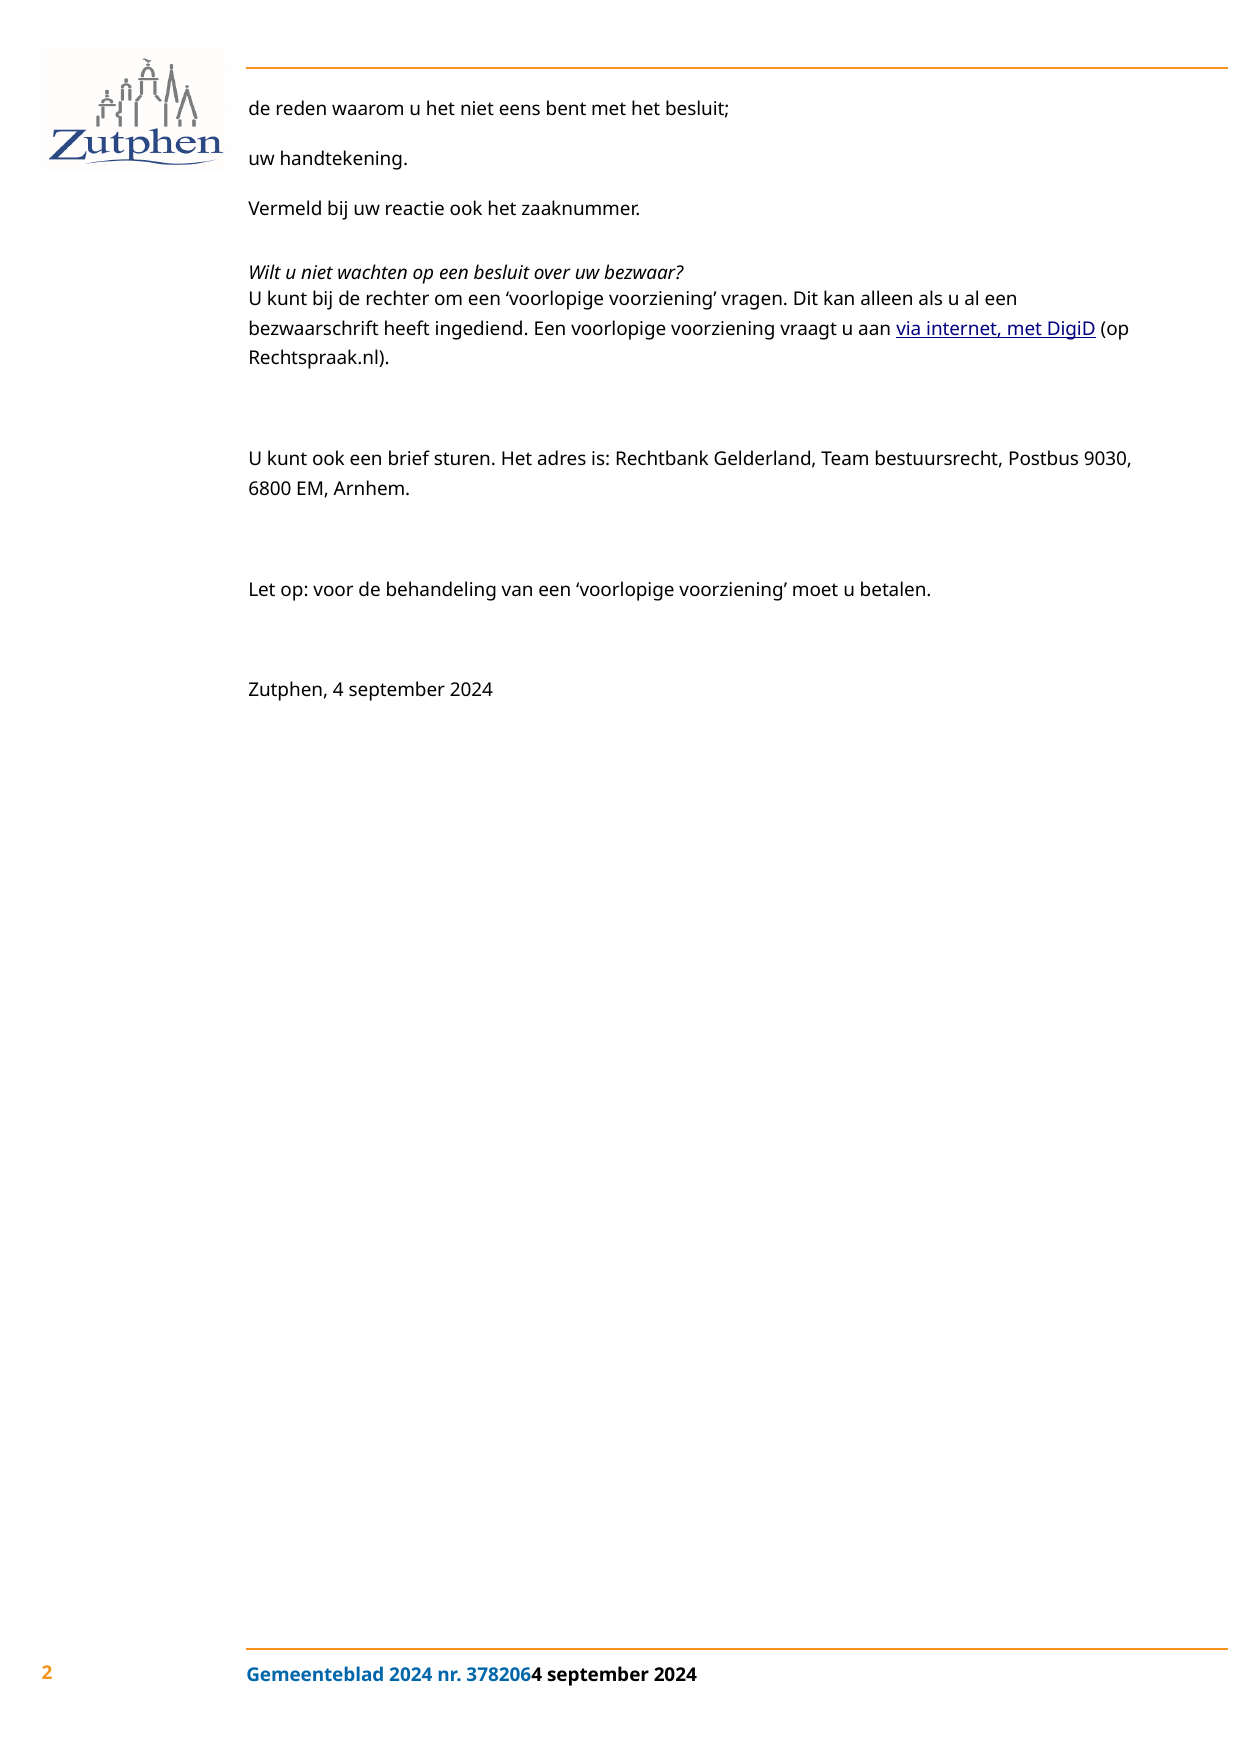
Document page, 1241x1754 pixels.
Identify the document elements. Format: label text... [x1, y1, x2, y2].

text U kunt bij de rechter om een ‘voorlopige voorziening’ vragen. Dit kan alleen als u al een bezwaarschrift heeft ingediend. Een voorlopige voorziening vraagt u aan via internet, met DigiD (op Rechtspraak.nl). [248, 285, 1152, 370]
text uw handtekening. [248, 145, 1152, 171]
text de reden waarom u het niet eens bent met het besluit; [248, 95, 1152, 121]
text Wilt u niet wachten op een besluit over uw bezwaar? [248, 259, 1152, 285]
text Zutphen, 4 september 2024 [248, 677, 1152, 702]
text Let op: voor de behandeling van een ‘voorlopige voorziening’ moet u betalen. [248, 576, 1152, 601]
text U kunt ook een brief sturen. Het adres is: Rechtbank Gelderland, Team bestuursrecht, Postbus 9030, 6800 EM, Arnhem. [248, 445, 1152, 501]
text Vermeld bij uw reactie ook het zaaknummer. [248, 196, 1152, 221]
picture [41, 47, 231, 172]
